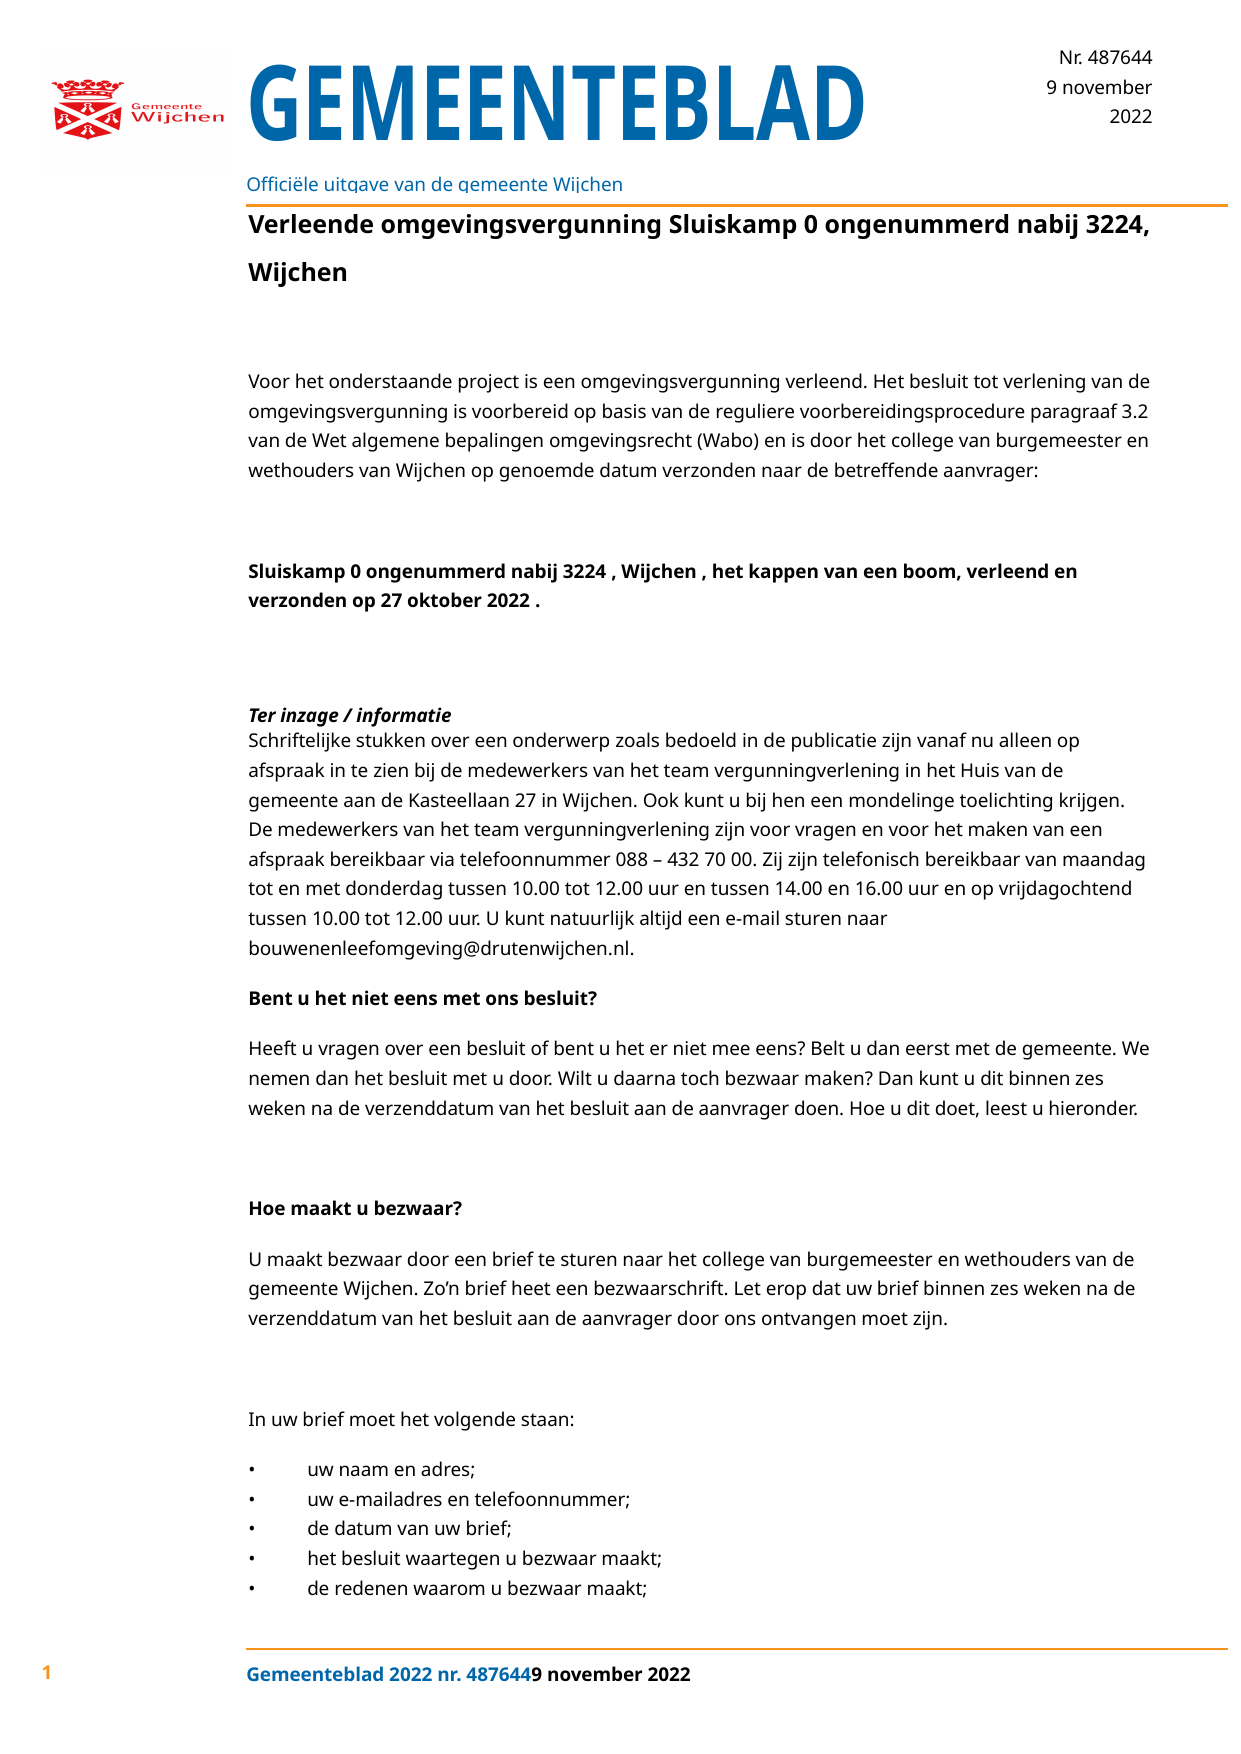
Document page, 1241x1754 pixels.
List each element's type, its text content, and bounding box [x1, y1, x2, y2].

text Schriftelijke stukken over een onderwerp zoals bedoeld in de publicatie zijn vanaf nu alleen op afspraak in te zien bij de medewerkers van het team vergunningverlening in het Huis van de gemeente aan de Kasteellaan 27 in Wijchen. Ook kunt u bij hen een mondelinge toelichting krijgen. De medewerkers van het team vergunningverlening zijn voor vragen en voor het maken van een afspraak bereikbaar via telefoonnummer 088 – 432 70 00. Zij zijn telefonisch bereikbaar van maandag tot en met donderdag tussen 10.00 tot 12.00 uur en tussen 14.00 en 16.00 uur en op vrijdagochtend tussen 10.00 tot 12.00 uur. U kunt natuurlijk altijd een e-mail sturen naar bouwenenleefomgeving@drutenwijchen.nl. [248, 728, 1152, 960]
text In uw brief moet het volgende staan: [248, 1406, 1152, 1432]
text Sluiskamp 0 ongenummerd nabij 3224 , Wijchen , het kappen van een boom, verleend en verzonden op 27 oktober 2022 . [248, 558, 1152, 613]
text Heeft u vragen over een besluit of bent u het er niet mee eens? Belt u dan eerst met de gemeente. We nemen dan het besluit met u door. Wilt u daarna toch bezwaar maken? Dan kunt u dit binnen zes weken na de verzenddatum van het besluit aan de aanvrager doen. Hoe u dit doet, leest u hieronder. [248, 1036, 1152, 1120]
text Voor het onderstaande project is een omgevingsvergunning verleend. Het besluit tot verlening van de omgevingsvergunning is voorbereid op basis van de reguliere voorbereidingsprocedure paragraaf 3.2 van de Wet algemene bepalingen omgevingsrecht (Wabo) en is door het college van burgemeester en wethouders van Wijchen op genoemde datum verzonden naar de betreffende aanvrager: [248, 368, 1152, 483]
text Verleende omgevingsvergunning Sluiskamp 0 ongenummerd nabij 3224, Wijchen [248, 207, 1152, 288]
list uw e-mailadres en telefoonnummer; [248, 1486, 1152, 1512]
picture [41, 47, 231, 172]
text Ter inzage / informatie [248, 702, 1152, 728]
list de redenen waarom u bezwaar maakt; [248, 1575, 1152, 1600]
text U maakt bezwaar door een brief te sturen naar het college van burgemeester en wethouders van de gemeente Wijchen. Zo’n brief heet een bezwaarschrift. Let erop dat uw brief binnen zes weken na de verzenddatum van het besluit aan de aanvrager door ons ontvangen moet zijn. [248, 1246, 1152, 1331]
list uw naam en adres; [248, 1456, 1152, 1482]
text Bent u het niet eens met ons besluit? [248, 985, 1152, 1011]
list de datum van uw brief; [248, 1516, 1152, 1541]
list het besluit waartegen u bezwaar maakt; [248, 1545, 1152, 1571]
text Hoe maakt u bezwaar? [248, 1196, 1152, 1221]
